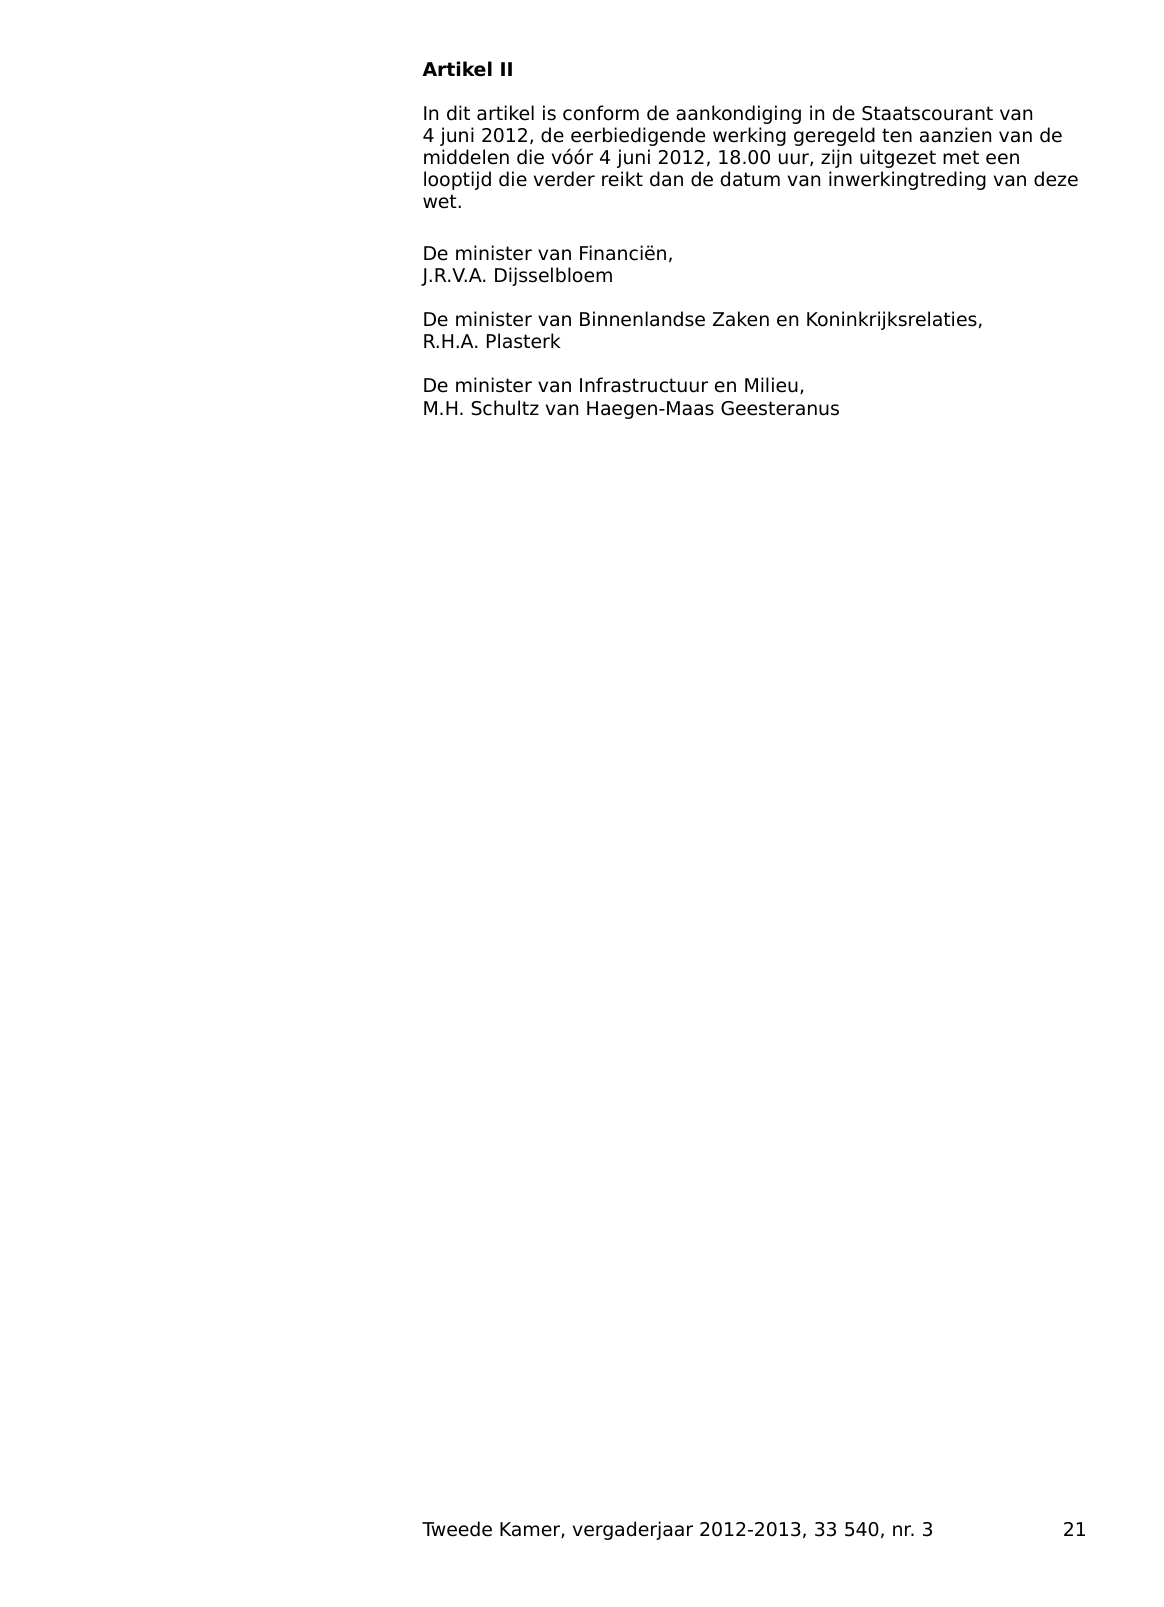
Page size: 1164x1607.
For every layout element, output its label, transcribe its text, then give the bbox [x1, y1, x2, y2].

text De minister van Infrastructuur en Milieu, M.H. Schultz van Haegen-Maas Geesteranus [422, 375, 1087, 419]
text De minister van Binnenlandse Zaken en Koninkrijksrelaties, R.H.A. Plasterk [422, 309, 1087, 353]
subtitle Artikel II [422, 59, 1087, 81]
text In dit artikel is conform de aankondiging in de Staatscourant van 4 juni 2012, de eerbiedigende werking geregeld ten aanzien van de middelen die vóór 4 juni 2012, 18.00 uur, zijn uitgezet met een looptijd die verder reikt dan de datum van inwerkingtreding van deze wet. [422, 103, 1087, 213]
text De minister van Financiën, J.R.V.A. Dijsselbloem [422, 243, 1087, 287]
